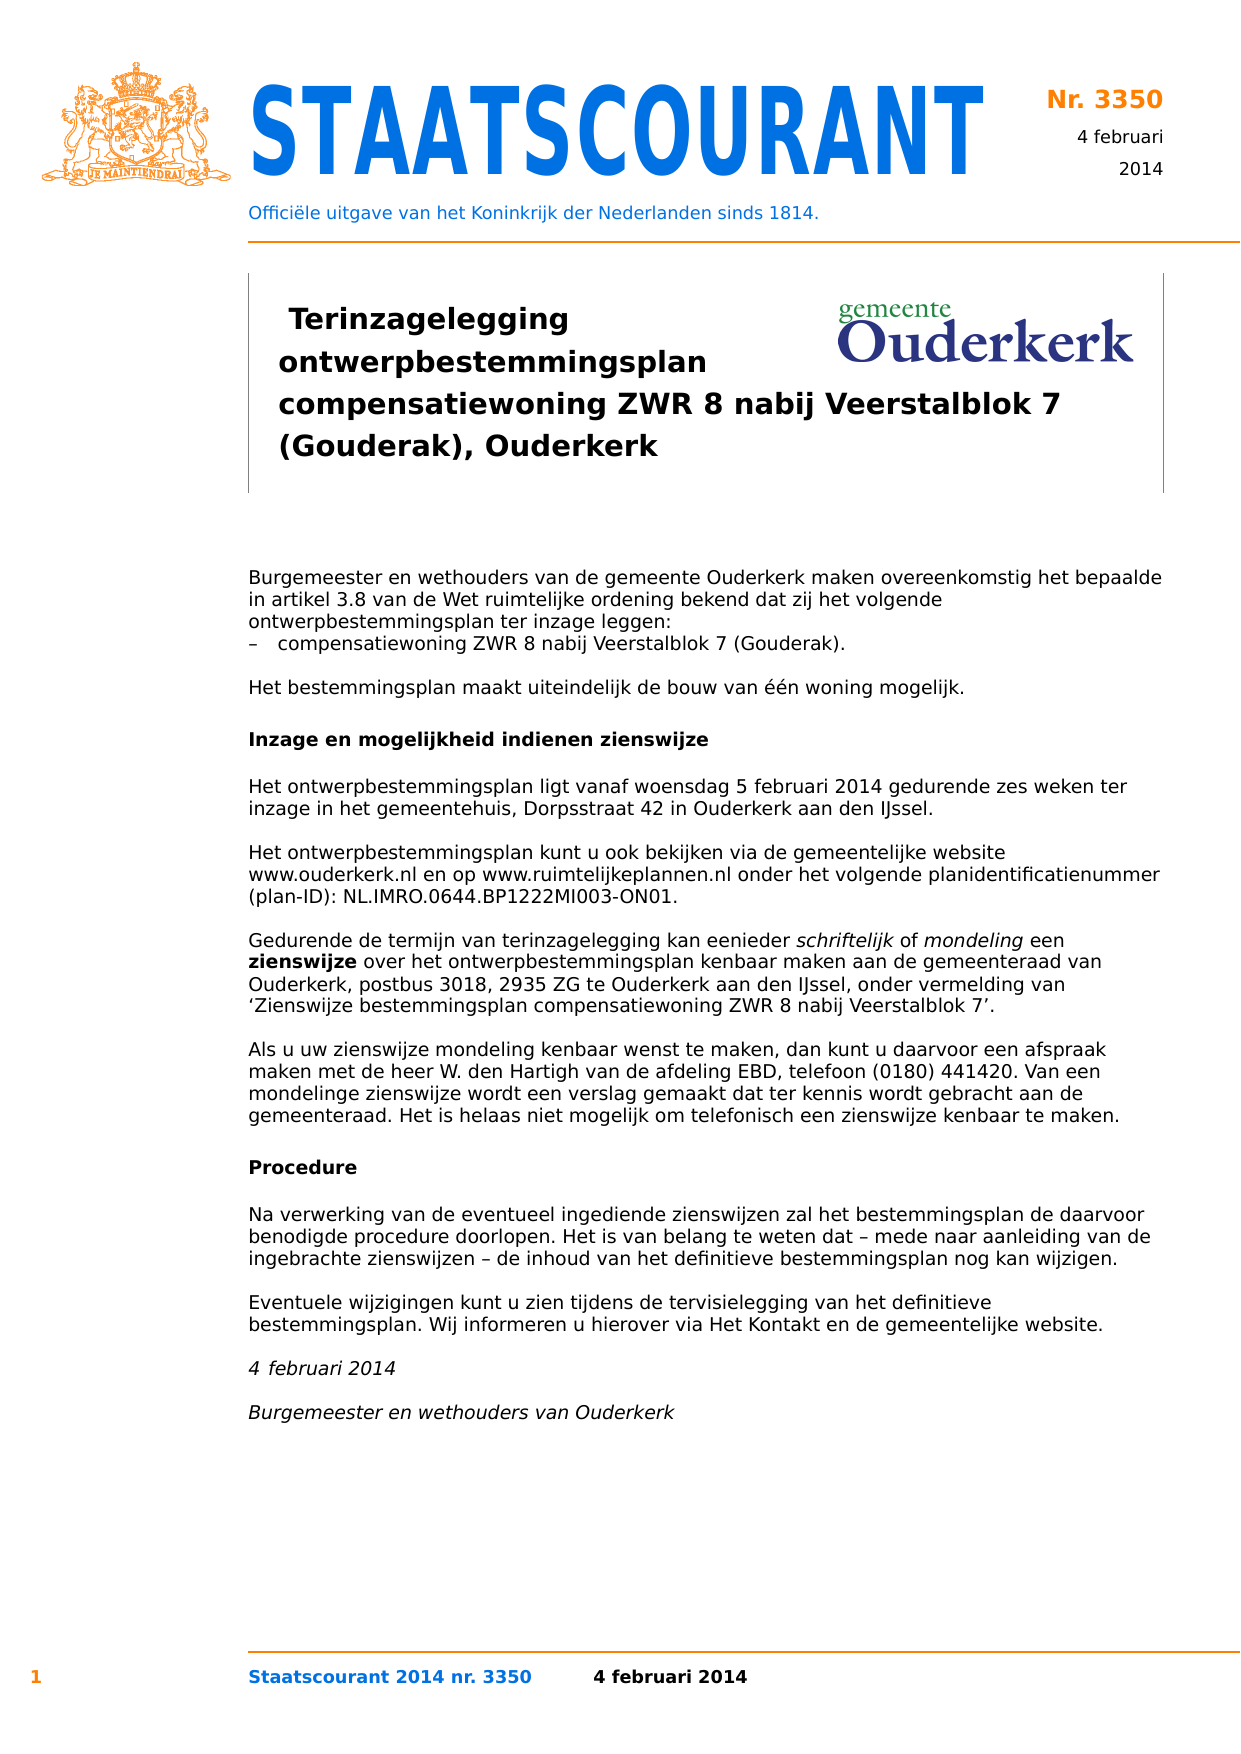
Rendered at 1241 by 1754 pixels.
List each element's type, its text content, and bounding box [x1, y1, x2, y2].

text Als u uw zienswijze mondeling kenbaar wenst te maken, dan kunt u daarvoor een afspraak maken met de heer W. den Hartigh van de afdeling EBD, telefoon (0180) 441420. Van een mondelinge zienswijze wordt een verslag gemaakt dat ter kennis wordt gebracht aan de gemeenteraad. Het is helaas niet mogelijk om telefonisch een zienswijze kenbaar te maken. [248, 1039, 1163, 1127]
table_cell 4 februari [998, 121, 1240, 153]
text – compensatiewoning ZWR 8 nabij Veerstalblok 7 (Gouderak). [248, 633, 1163, 655]
picture [41, 62, 231, 186]
text Burgemeester en wethouders van de gemeente Ouderkerk maken overeenkomstig het bepaalde in artikel 3.8 van de Wet ruimtelijke ordening bekend dat zij het volgende ontwerpbestemmingsplan ter inzage leggen: [248, 567, 1163, 633]
table_cell 2014 [998, 153, 1240, 203]
text Eventuele wijzigingen kunt u zien tijdens de tervisielegging van het definitieve bestemmingsplan. Wij informeren u hierover via Het Kontakt en de gemeentelijke website. [248, 1292, 1163, 1336]
subtitle Inzage en mogelijkheid indienen zienswijze [248, 729, 1163, 751]
text Het ontwerpbestemmingsplan kunt u ook bekijken via de gemeentelijke website www.ouderkerk.nl en op www.ruimtelijkeplannen.nl onder het volgende planidentificatienummer (plan-ID): NL.IMRO.0644.BP1222MI003-ON01. [248, 842, 1163, 908]
table_cell Officiële uitgave van het Koninkrijk der Nederlanden sinds 1814. [248, 203, 1240, 241]
text Na verwerking van de eventueel ingediende zienswijzen zal het bestemmingsplan de daarvoor benodigde procedure doorlopen. Het is van belang te weten dat – mede naar aanleiding van de ingebrachte zienswijzen – de inhoud van het definitieve bestemmingsplan nog kan wijzigen. [248, 1204, 1163, 1270]
table_header [25, 62, 248, 241]
picture [838, 302, 1134, 362]
text Het bestemmingsplan maakt uiteindelijk de bouw van één woning mogelijk. [248, 677, 1163, 699]
table_header Nr. 3350 [998, 62, 1240, 121]
text 4 februari 2014 [248, 1358, 1163, 1380]
text Burgemeester en wethouders van Ouderkerk [248, 1402, 1163, 1424]
text Gedurende de termijn van terinzagelegging kan eenieder schriftelijk of mondeling een zienswijze over het ontwerpbestemmingsplan kenbaar maken aan de gemeenteraad van Ouderkerk, postbus 3018, 2935 ZG te Ouderkerk aan den IJssel, onder vermelding van ‘Zienswijze bestemmingsplan compensatiewoning ZWR 8 nabij Veerstalblok 7’. [248, 929, 1163, 1017]
subtitle Procedure [248, 1157, 1163, 1179]
table_header STAATSCOURANT [248, 62, 998, 203]
subtitle Terinzagelegging ontwerpbestemmingsplan compensatiewoning ZWR 8 nabij Veerstalblok 7 (Gouderak), Ouderkerk [249, 273, 1163, 493]
text Het ontwerpbestemmingsplan ligt vanaf woensdag 5 februari 2014 gedurende zes weken ter inzage in het gemeentehuis, Dorpsstraat 42 in Ouderkerk aan den IJssel. [248, 776, 1163, 820]
